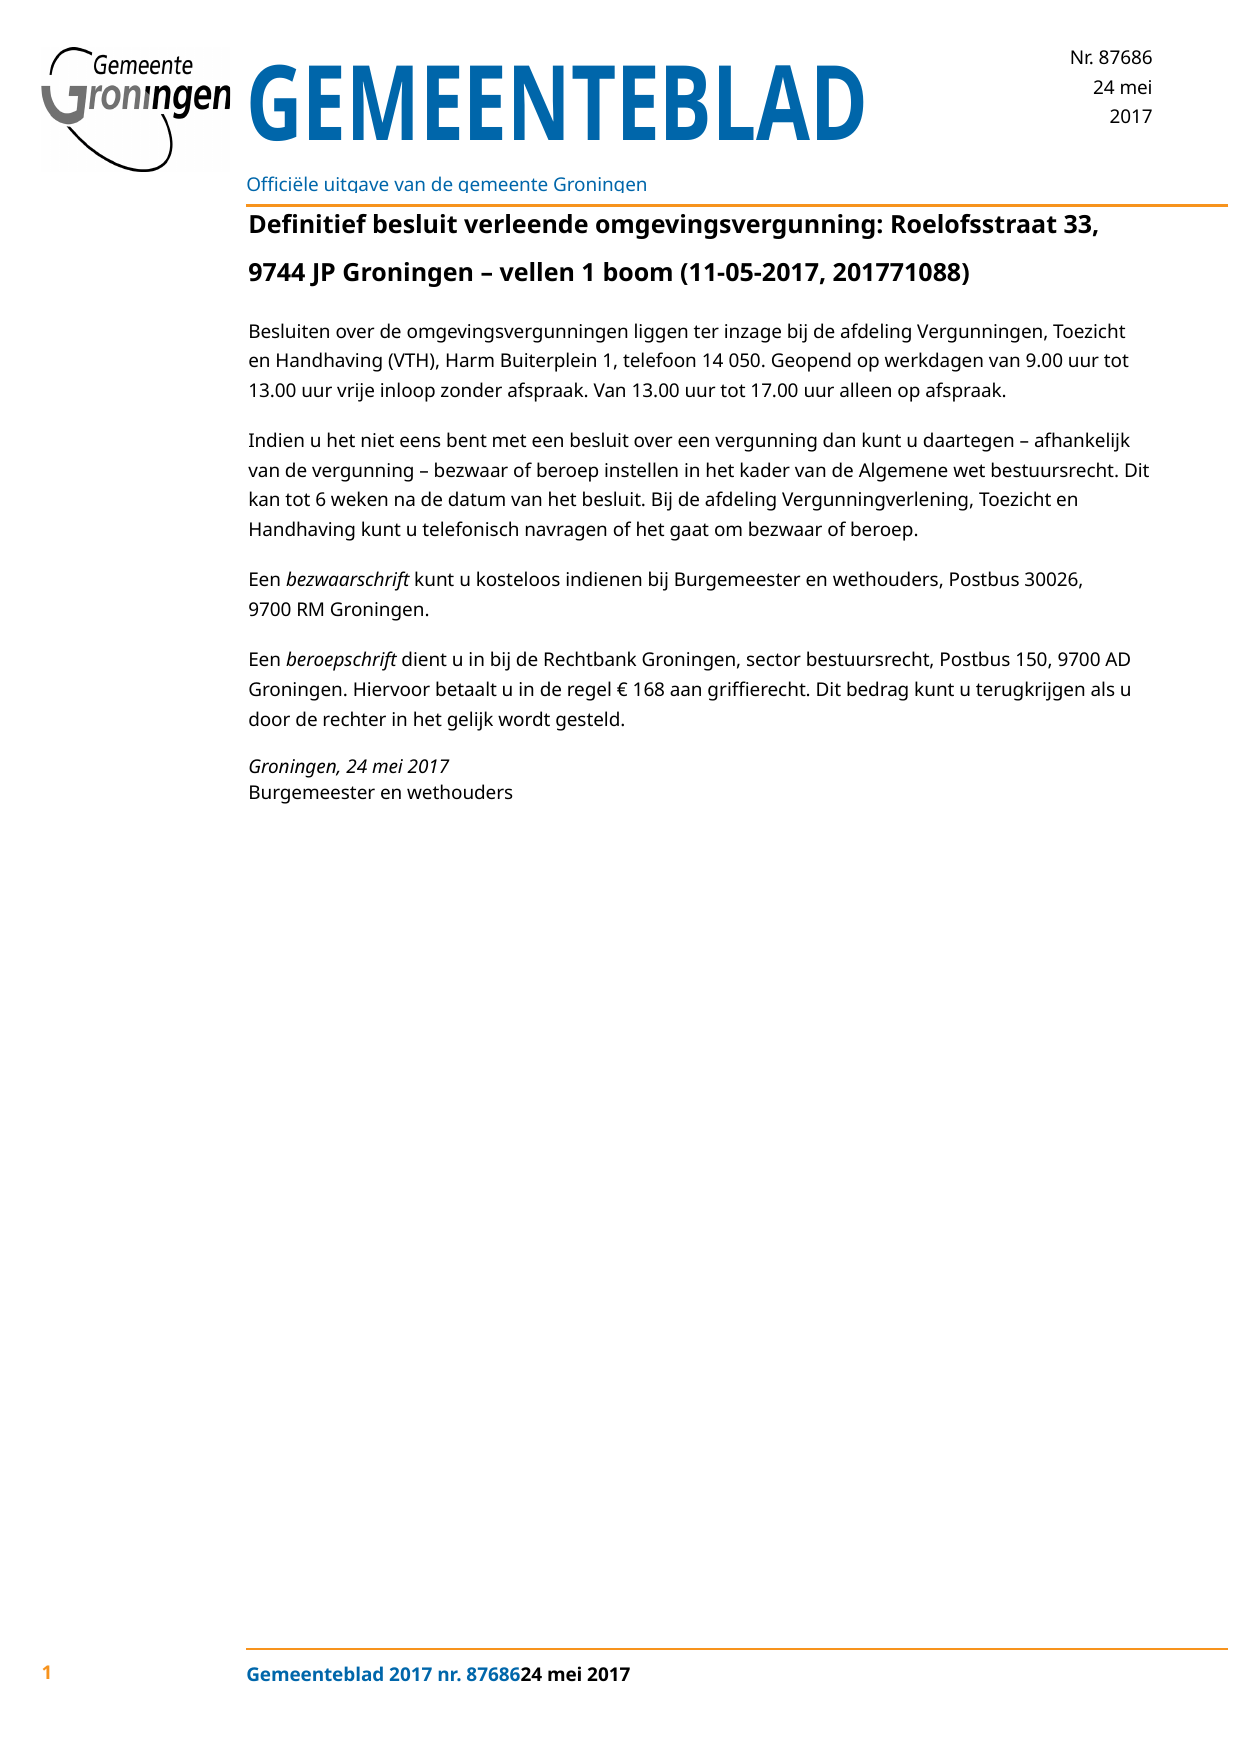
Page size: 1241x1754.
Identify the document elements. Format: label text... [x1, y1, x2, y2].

text Groningen, 24 mei 2017 [248, 754, 1152, 779]
picture [41, 47, 231, 172]
text Een beroepschrift dient u in bij de Rechtbank Groningen, sector bestuursrecht, Postbus 150, 9700 AD Groningen. Hiervoor betaalt u in de regel € 168 aan griffierecht. Dit bedrag kunt u terugkrijgen als u door de rechter in het gelijk wordt gesteld. [248, 647, 1152, 732]
text Definitief besluit verleende omgevingsvergunning: Roelofsstraat 33, 9744 JP Groningen – vellen 1 boom (11-05-2017, 201771088) [248, 207, 1152, 288]
text Een bezwaarschrift kunt u kosteloos indienen bij Burgemeester en wethouders, Postbus 30026, 9700 RM Groningen. [248, 567, 1152, 622]
text Indien u het niet eens bent met een besluit over een vergunning dan kunt u daartegen – afhankelijk van de vergunning – bezwaar of beroep instellen in het kader van de Algemene wet bestuursrecht. Dit kan tot 6 weken na de datum van het besluit. Bij de afdeling Vergunningverlening, Toezicht en Handhaving kunt u telefonisch navragen of het gaat om bezwaar of beroep. [248, 427, 1152, 542]
text Burgemeester en wethouders [248, 779, 1152, 805]
text Besluiten over de omgevingsvergunningen liggen ter inzage bij de afdeling Vergunningen, Toezicht en Handhaving (VTH), Harm Buiterplein 1, telefoon 14 050. Geopend op werkdagen van 9.00 uur tot 13.00 uur vrije inloop zonder afspraak. Van 13.00 uur tot 17.00 uur alleen op afspraak. [248, 318, 1152, 403]
